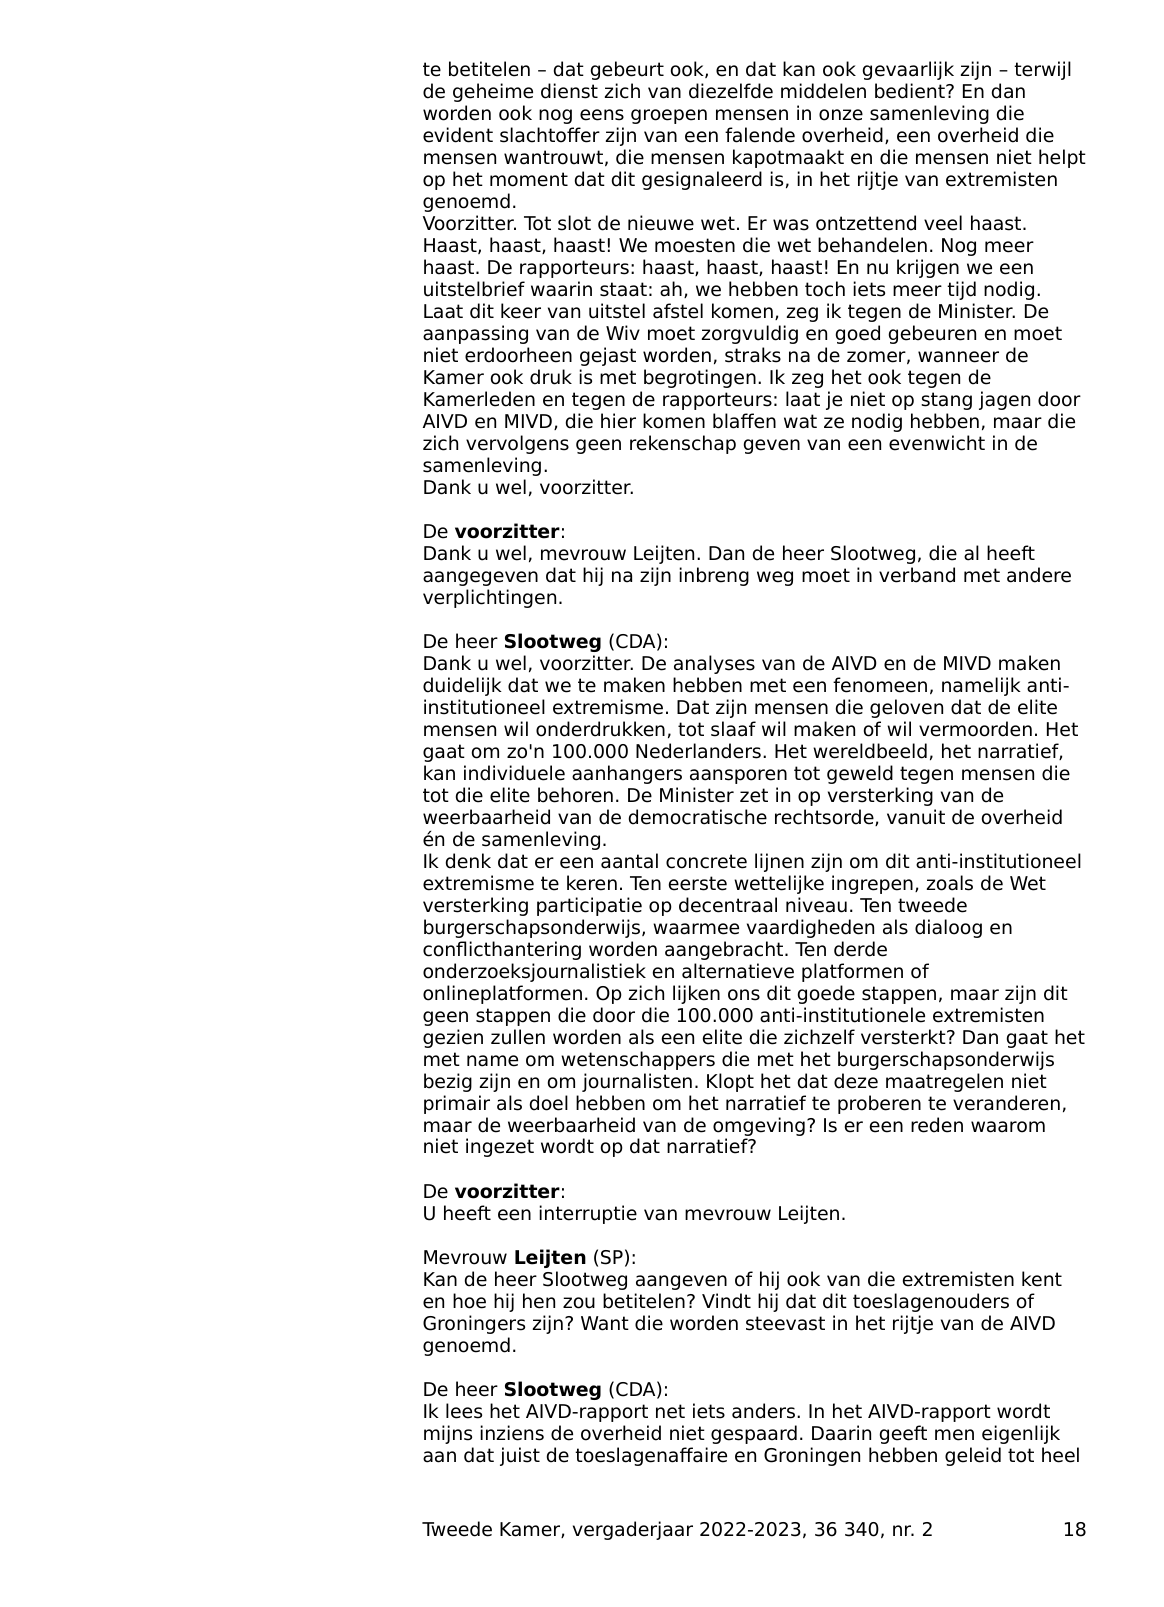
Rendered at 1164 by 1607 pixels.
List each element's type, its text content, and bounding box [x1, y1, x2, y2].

text Ik lees het AIVD-rapport net iets anders. In het AIVD-rapport wordt mijns inziens de overheid niet gespaard. Daarin geeft men eigenlijk aan dat juist de toeslagenaffaire en Groningen hebben geleid tot heel [422, 1401, 1087, 1467]
text Dank u wel, voorzitter. [422, 477, 1087, 499]
text De heer Slootweg (CDA): [422, 631, 1087, 653]
text De heer Slootweg (CDA): [422, 1379, 1087, 1401]
text Dank u wel, voorzitter. De analyses van de AIVD en de MIVD maken duidelijk dat we te maken hebben met een fenomeen, namelijk anti-institutioneel extremisme. Dat zijn mensen die geloven dat de elite mensen wil onderdrukken, tot slaaf wil maken of wil vermoorden. Het gaat om zo'n 100.000 Nederlanders. Het wereldbeeld, het narratief, kan individuele aanhangers aansporen tot geweld tegen mensen die tot die elite behoren. De Minister zet in op versterking van de weerbaarheid van de democratische rechtsorde, vanuit de overheid én de samenleving. [422, 653, 1087, 851]
text Voorzitter. Tot slot de nieuwe wet. Er was ontzettend veel haast. Haast, haast, haast! We moesten die wet behandelen. Nog meer haast. De rapporteurs: haast, haast, haast! En nu krijgen we een uitstelbrief waarin staat: ah, we hebben toch iets meer tijd nodig. Laat dit keer van uitstel afstel komen, zeg ik tegen de Minister. De aanpassing van de Wiv moet zorgvuldig en goed gebeuren en moet niet erdoorheen gejast worden, straks na de zomer, wanneer de Kamer ook druk is met begrotingen. Ik zeg het ook tegen de Kamerleden en tegen de rapporteurs: laat je niet op stang jagen door AIVD en MIVD, die hier komen blaffen wat ze nodig hebben, maar die zich vervolgens geen rekenschap geven van een evenwicht in de samenleving. [422, 213, 1087, 477]
text De voorzitter: [422, 1181, 1087, 1203]
text Dank u wel, mevrouw Leijten. Dan de heer Slootweg, die al heeft aangegeven dat hij na zijn inbreng weg moet in verband met andere verplichtingen. [422, 543, 1087, 609]
text U heeft een interruptie van mevrouw Leijten. [422, 1203, 1087, 1224]
text Ik denk dat er een aantal concrete lijnen zijn om dit anti-institutioneel extremisme te keren. Ten eerste wettelijke ingrepen, zoals de Wet versterking participatie op decentraal niveau. Ten tweede burgerschapsonderwijs, waarmee vaardigheden als dialoog en conflicthantering worden aangebracht. Ten derde onderzoeksjournalistiek en alternatieve platformen of onlineplatformen. Op zich lijken ons dit goede stappen, maar zijn dit geen stappen die door die 100.000 anti-institutionele extremisten gezien zullen worden als een elite die zichzelf versterkt? Dan gaat het met name om wetenschappers die met het burgerschapsonderwijs bezig zijn en om journalisten. Klopt het dat deze maatregelen niet primair als doel hebben om het narratief te proberen te veranderen, maar de weerbaarheid van de omgeving? Is er een reden waarom niet ingezet wordt op dat narratief? [422, 851, 1087, 1158]
text De voorzitter: [422, 521, 1087, 543]
text Kan de heer Slootweg aangeven of hij ook van die extremisten kent en hoe hij hen zou betitelen? Vindt hij dat dit toeslagenouders of Groningers zijn? Want die worden steevast in het rijtje van de AIVD genoemd. [422, 1269, 1087, 1357]
text Mevrouw Leijten (SP): [422, 1247, 1087, 1269]
text te betitelen – dat gebeurt ook, en dat kan ook gevaarlijk zijn – terwijl de geheime dienst zich van diezelfde middelen bedient? En dan worden ook nog eens groepen mensen in onze samenleving die evident slachtoffer zijn van een falende overheid, een overheid die mensen wantrouwt, die mensen kapotmaakt en die mensen niet helpt op het moment dat dit gesignaleerd is, in het rijtje van extremisten genoemd. [422, 59, 1087, 213]
